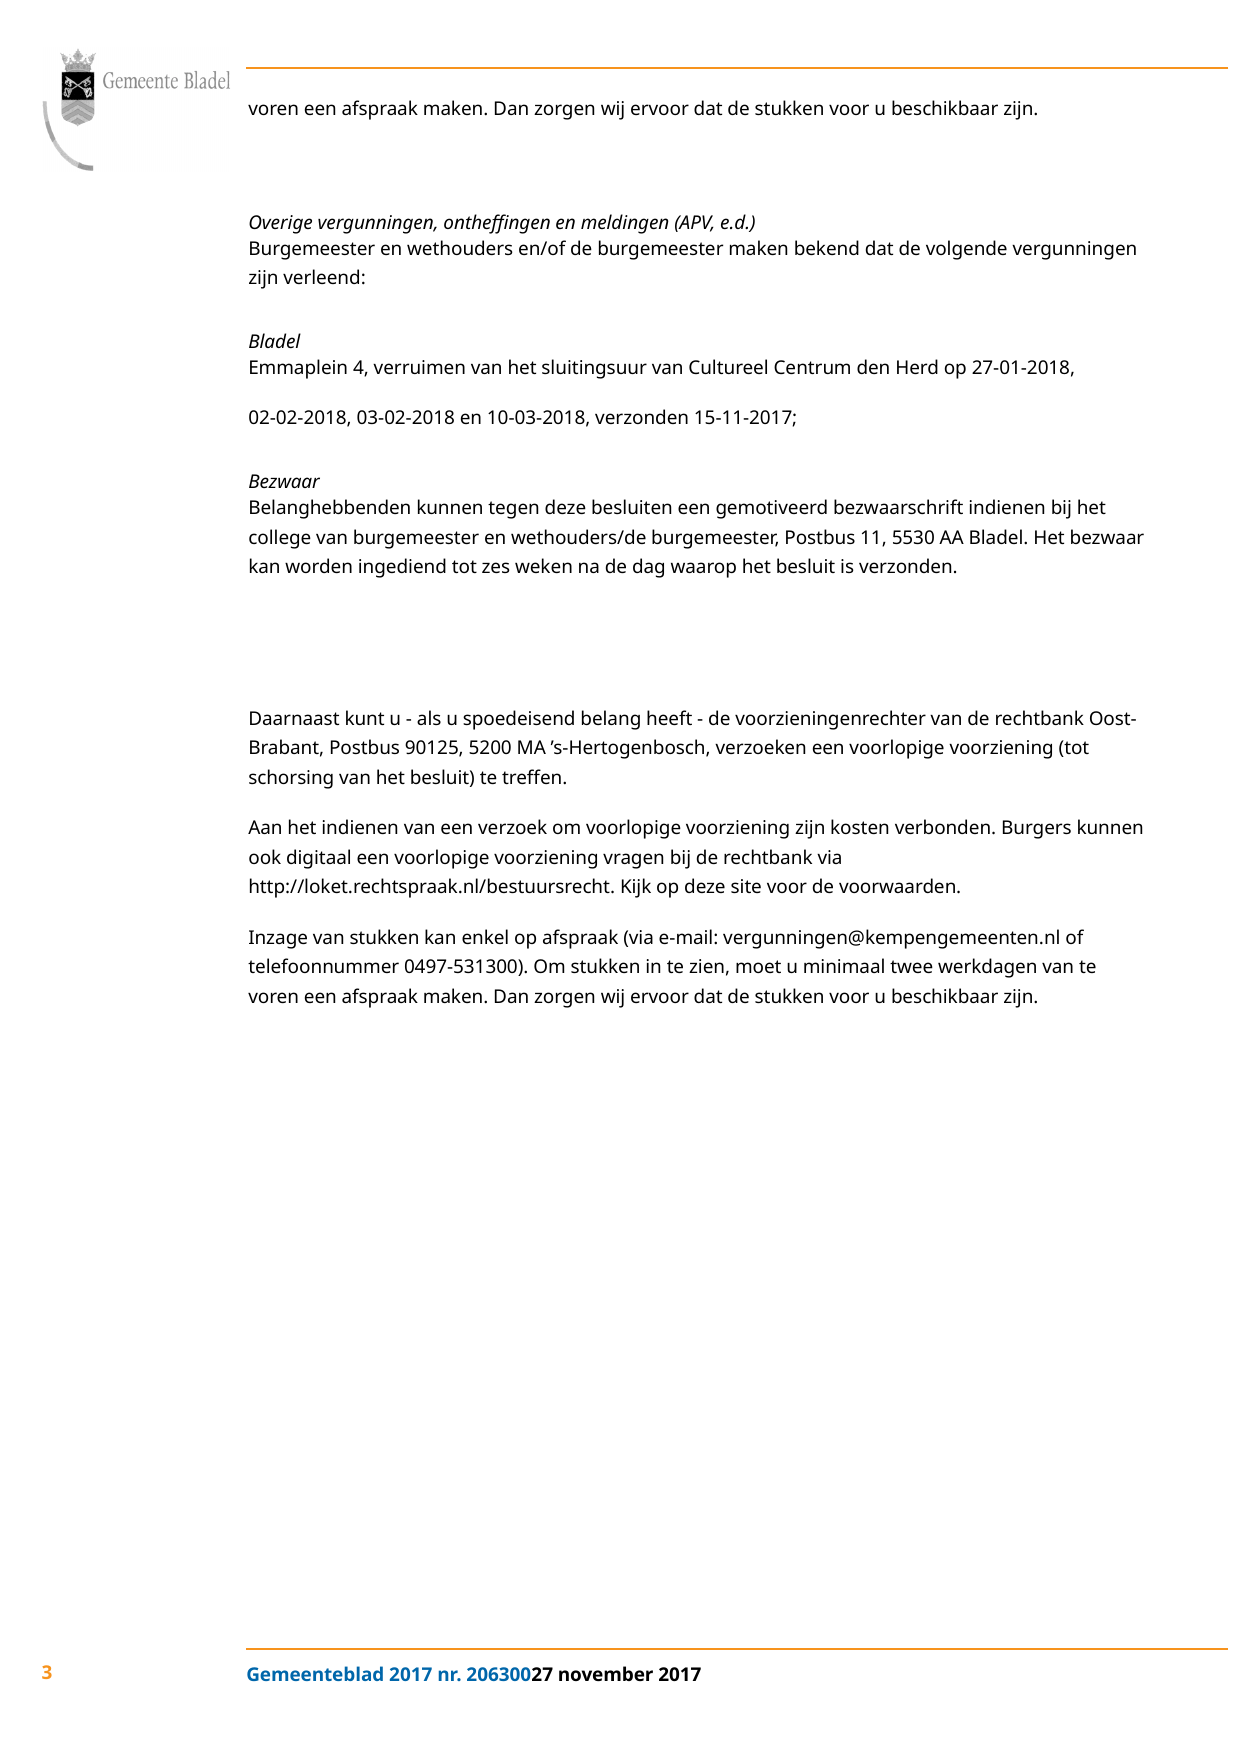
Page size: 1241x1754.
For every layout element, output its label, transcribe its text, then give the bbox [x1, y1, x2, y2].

text Overige vergunningen, ontheffingen en meldingen (APV, e.d.) [248, 209, 1152, 235]
text Bezwaar [248, 468, 1152, 494]
text Emmaplein 4, verruimen van het sluitingsuur van Cultureel Centrum den Herd op 27-01-2018, [248, 354, 1152, 380]
text Burgemeester en wethouders en/of de burgemeester maken bekend dat de volgende vergunningen zijn verleend: [248, 235, 1152, 290]
picture [41, 47, 231, 172]
text Belanghebbenden kunnen tegen deze besluiten een gemotiveerd bezwaarschrift indienen bij het college van burgemeester en wethouders/de burgemeester, Postbus 11, 5530 AA Bladel. Het bezwaar kan worden ingediend tot zes weken na de dag waarop het besluit is verzonden. [248, 494, 1152, 579]
text Inzage van stukken kan enkel op afspraak (via e-mail: vergunningen@kempengemeenten.nl of telefoonnummer 0497-531300). Om stukken in te zien, moet u minimaal twee werkdagen van te voren een afspraak maken. Dan zorgen wij ervoor dat de stukken voor u beschikbaar zijn. [248, 924, 1152, 1009]
text Daarnaast kunt u - als u spoedeisend belang heeft - de voorzieningenrechter van de rechtbank Oost-Brabant, Postbus 90125, 5200 MA ’s-Hertogenbosch, verzoeken een voorlopige voorziening (tot schorsing van het besluit) te treffen. [248, 705, 1152, 789]
text Aan het indienen van een verzoek om voorlopige voorziening zijn kosten verbonden. Burgers kunnen ook digitaal een voorlopige voorziening vragen bij de rechtbank via http://loket.rechtspraak.nl/bestuursrecht. Kijk op deze site voor de voorwaarden. [248, 814, 1152, 899]
text Bladel [248, 328, 1152, 354]
text 02-02-2018, 03-02-2018 en 10-03-2018, verzonden 15-11-2017; [248, 404, 1152, 430]
text voren een afspraak maken. Dan zorgen wij ervoor dat de stukken voor u beschikbaar zijn. [248, 95, 1152, 121]
